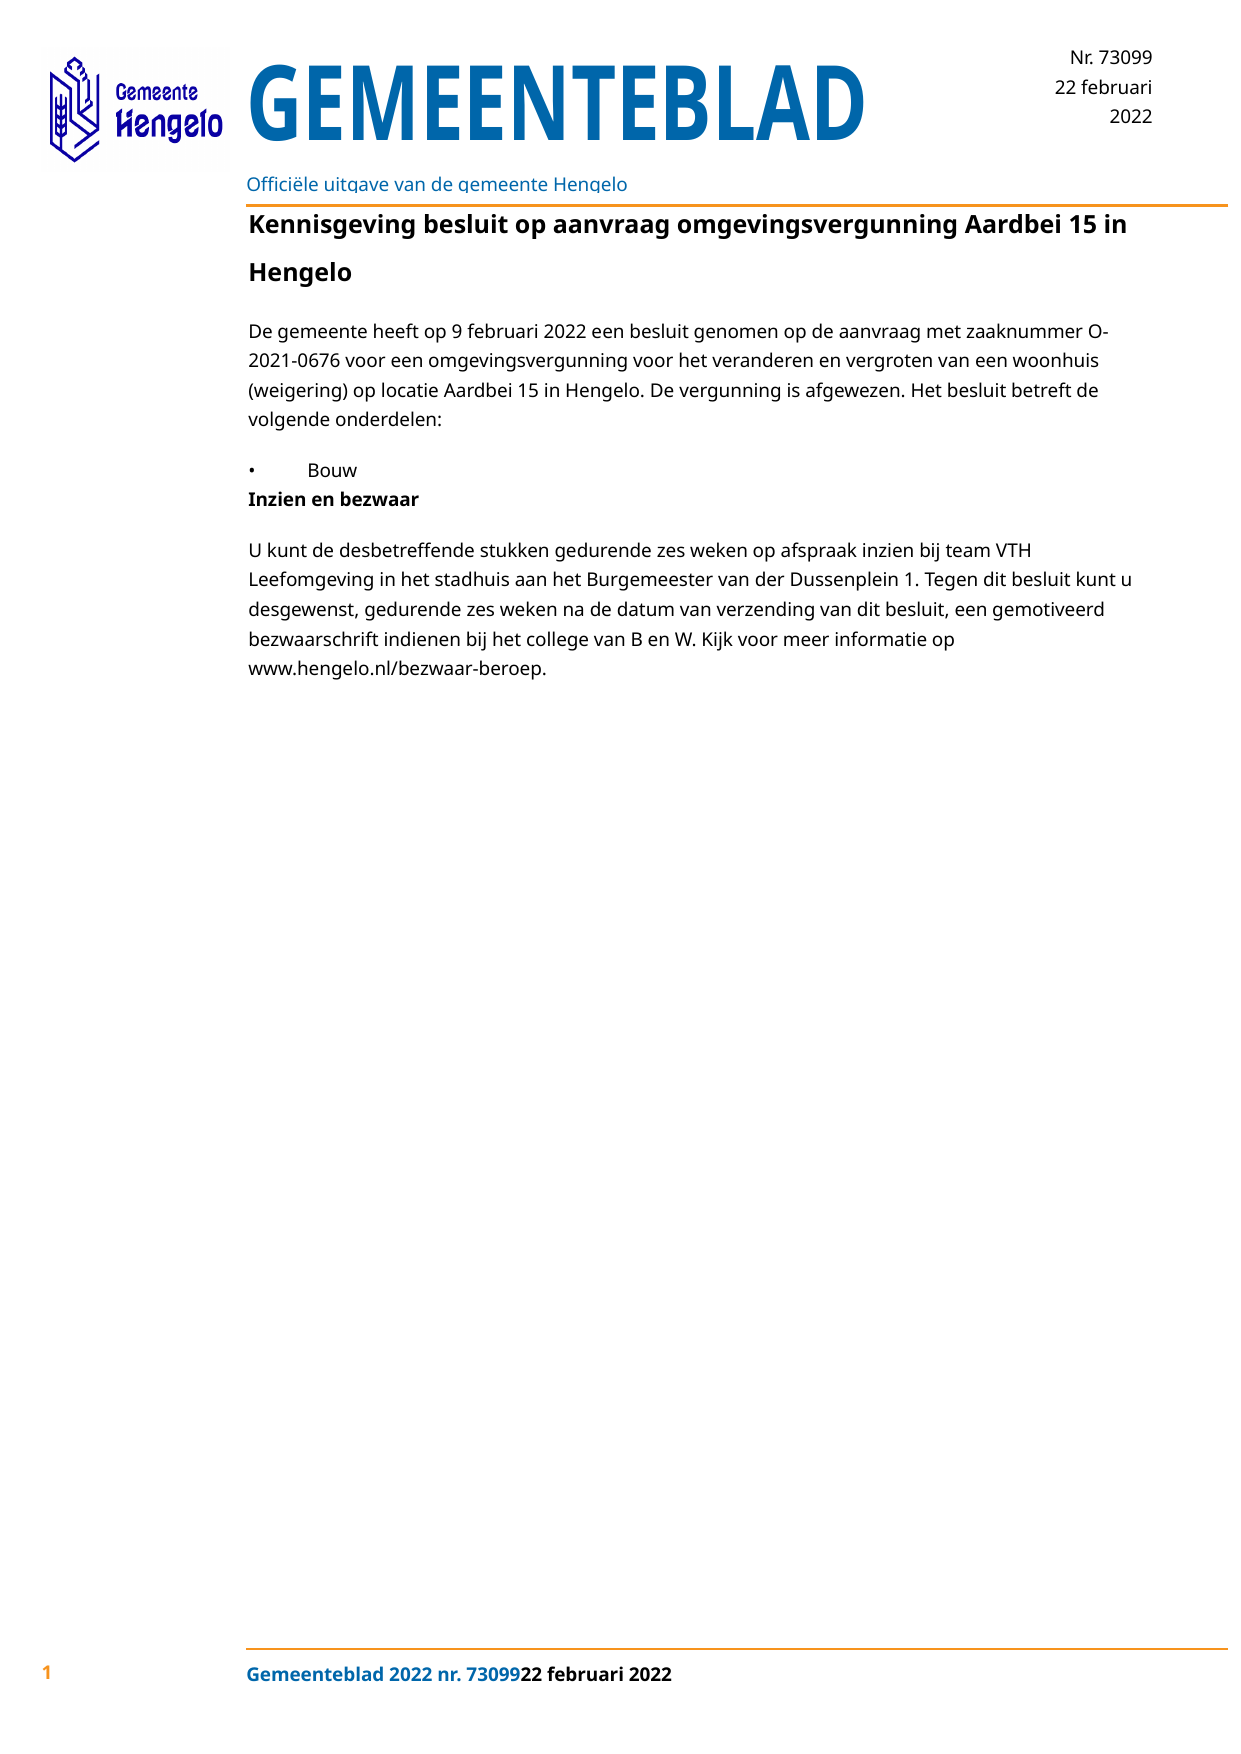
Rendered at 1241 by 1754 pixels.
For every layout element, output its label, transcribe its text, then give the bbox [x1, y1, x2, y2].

text U kunt de desbetreffende stukken gedurende zes weken op afspraak inzien bij team VTH Leefomgeving in het stadhuis aan het Burgemeester van der Dussenplein 1. Tegen dit besluit kunt u desgewenst, gedurende zes weken na de datum van verzending van dit besluit, een gemotiveerd bezwaarschrift indienen bij het college van B en W. Kijk voor meer informatie op www.hengelo.nl/bezwaar-beroep. [248, 537, 1152, 681]
picture [41, 47, 231, 172]
text De gemeente heeft op 9 februari 2022 een besluit genomen op de aanvraag met zaaknummer O-2021-0676 voor een omgevingsvergunning voor het veranderen en vergroten van een woonhuis (weigering) op locatie Aardbei 15 in Hengelo. De vergunning is afgewezen. Het besluit betreft de volgende onderdelen: [248, 318, 1152, 432]
text Inzien en bezwaar [248, 487, 1152, 512]
text Kennisgeving besluit op aanvraag omgevingsvergunning Aardbei 15 in Hengelo [248, 207, 1152, 288]
list Bouw [248, 457, 1152, 483]
